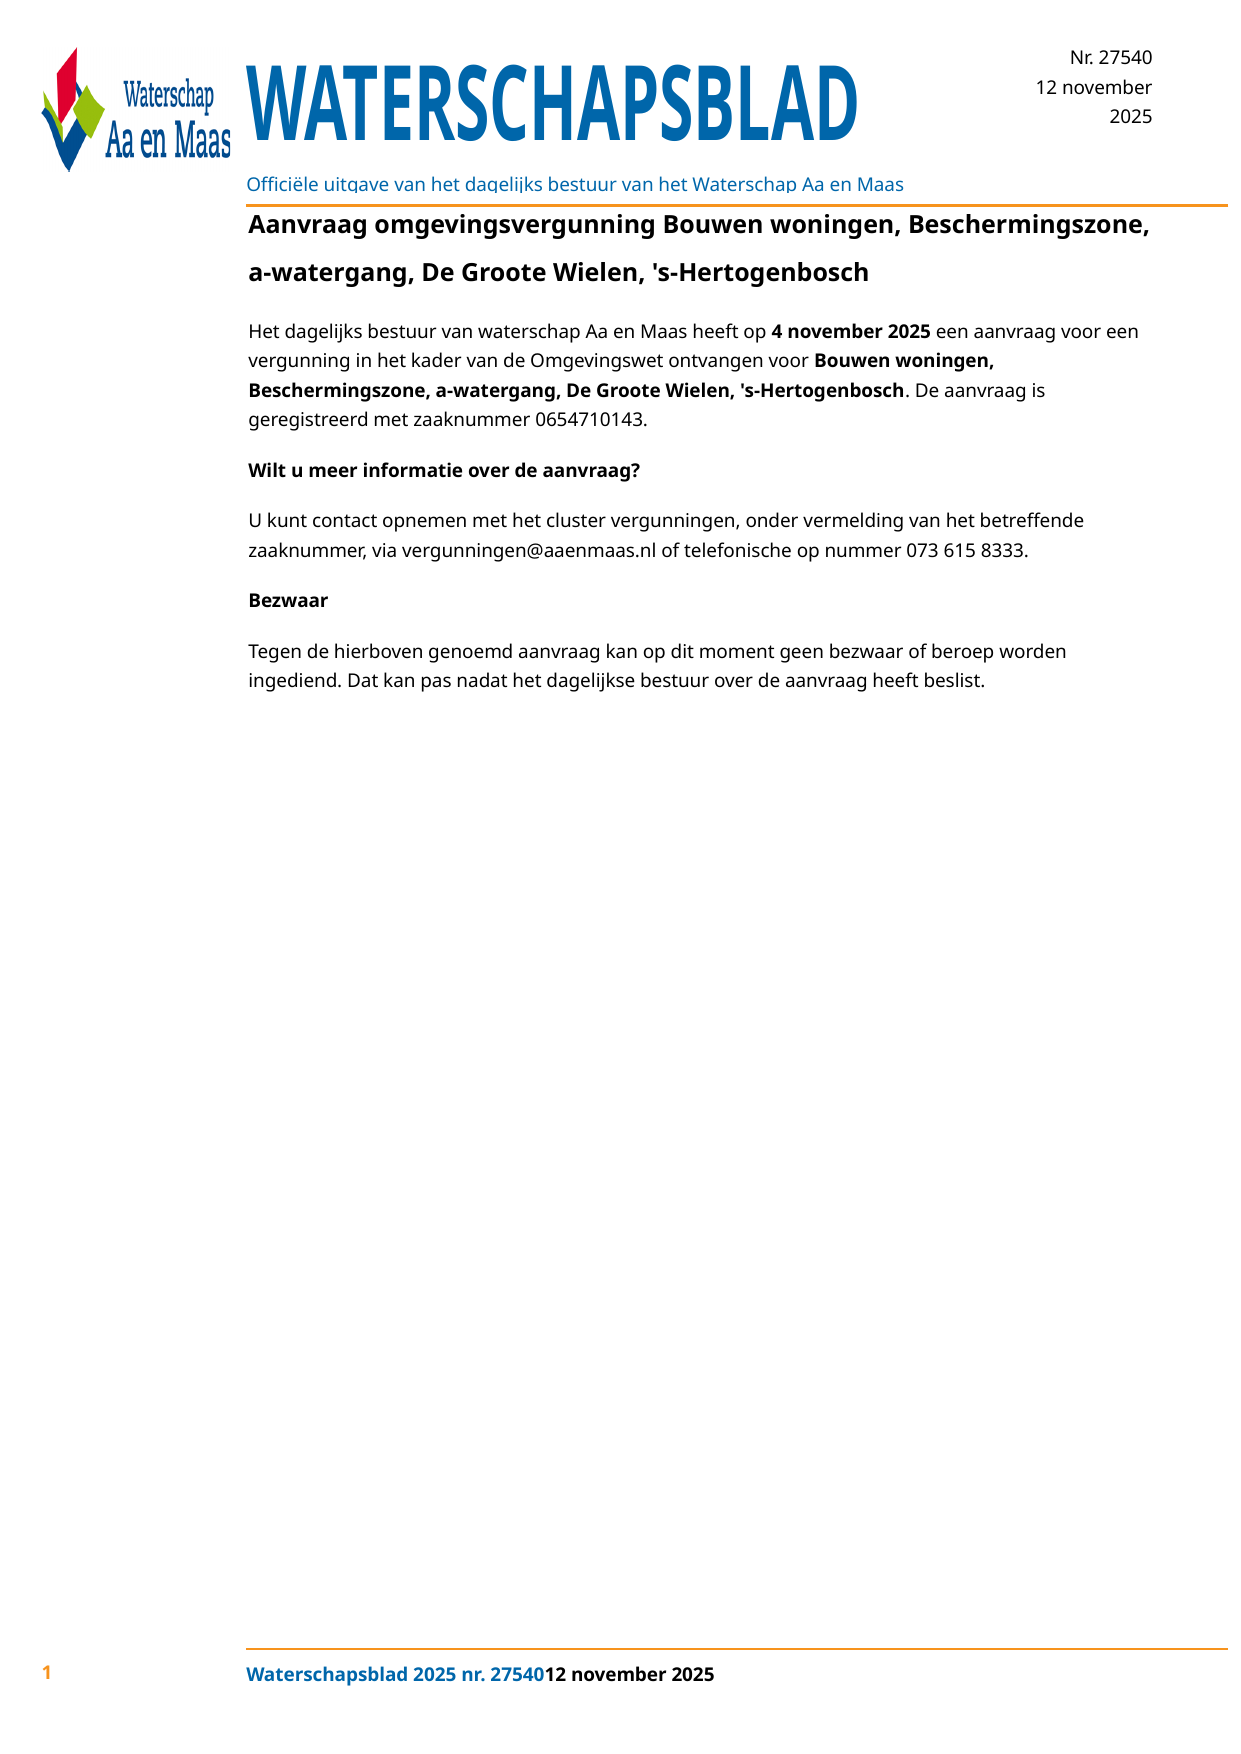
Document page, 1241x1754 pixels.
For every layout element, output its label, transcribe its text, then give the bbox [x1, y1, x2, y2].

text Bezwaar [248, 587, 1152, 613]
text Het dagelijks bestuur van waterschap Aa en Maas heeft op 4 november 2025 een aanvraag voor een vergunning in het kader van de Omgevingswet ontvangen voor Bouwen woningen, Beschermingszone, a-watergang, De Groote Wielen, 's-Hertogenbosch. De aanvraag is geregistreerd met zaaknummer 0654710143. [248, 318, 1152, 432]
text Tegen de hierboven genoemd aanvraag kan op dit moment geen bezwaar of beroep worden ingediend. Dat kan pas nadat het dagelijkse bestuur over de aanvraag heeft beslist. [248, 638, 1152, 693]
text Aanvraag omgevingsvergunning Bouwen woningen, Beschermingszone, a-watergang, De Groote Wielen, 's-Hertogenbosch [248, 207, 1152, 288]
picture [41, 47, 231, 172]
text Wilt u meer informatie over de aanvraag? [248, 457, 1152, 483]
text U kunt contact opnemen met het cluster vergunningen, onder vermelding van het betreffende zaaknummer, via vergunningen@aaenmaas.nl of telefonische op nummer 073 615 8333. [248, 507, 1152, 563]
